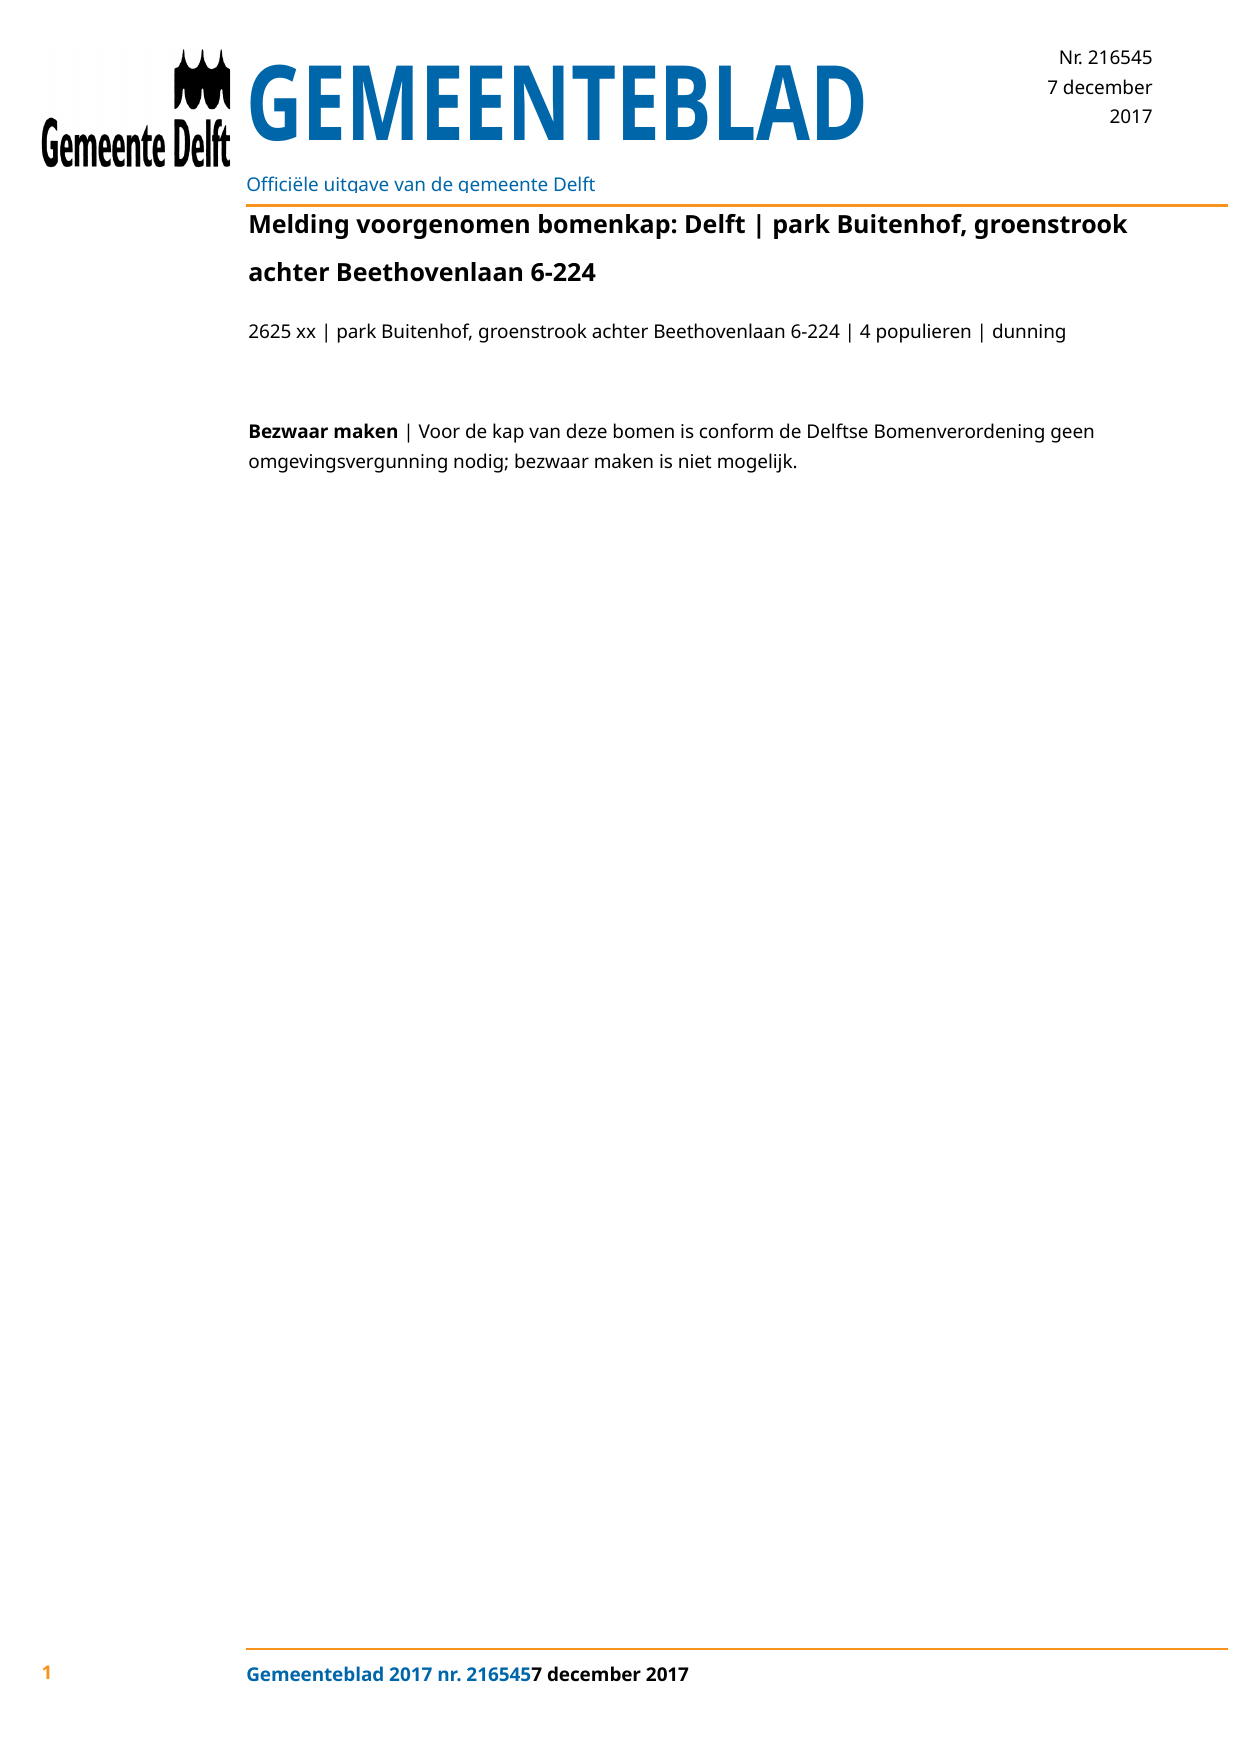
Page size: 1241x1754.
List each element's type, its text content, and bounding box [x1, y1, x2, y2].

picture [41, 47, 231, 172]
text Melding voorgenomen bomenkap: Delft | park Buitenhof, groenstrook achter Beethovenlaan 6-224 [248, 207, 1152, 288]
text 2625 xx | park Buitenhof, groenstrook achter Beethovenlaan 6-224 | 4 populieren | dunning [248, 318, 1152, 344]
text Bezwaar maken | Voor de kap van deze bomen is conform de Delftse Bomenverordening geen omgevingsvergunning nodig; bezwaar maken is niet mogelijk. [248, 419, 1152, 474]
